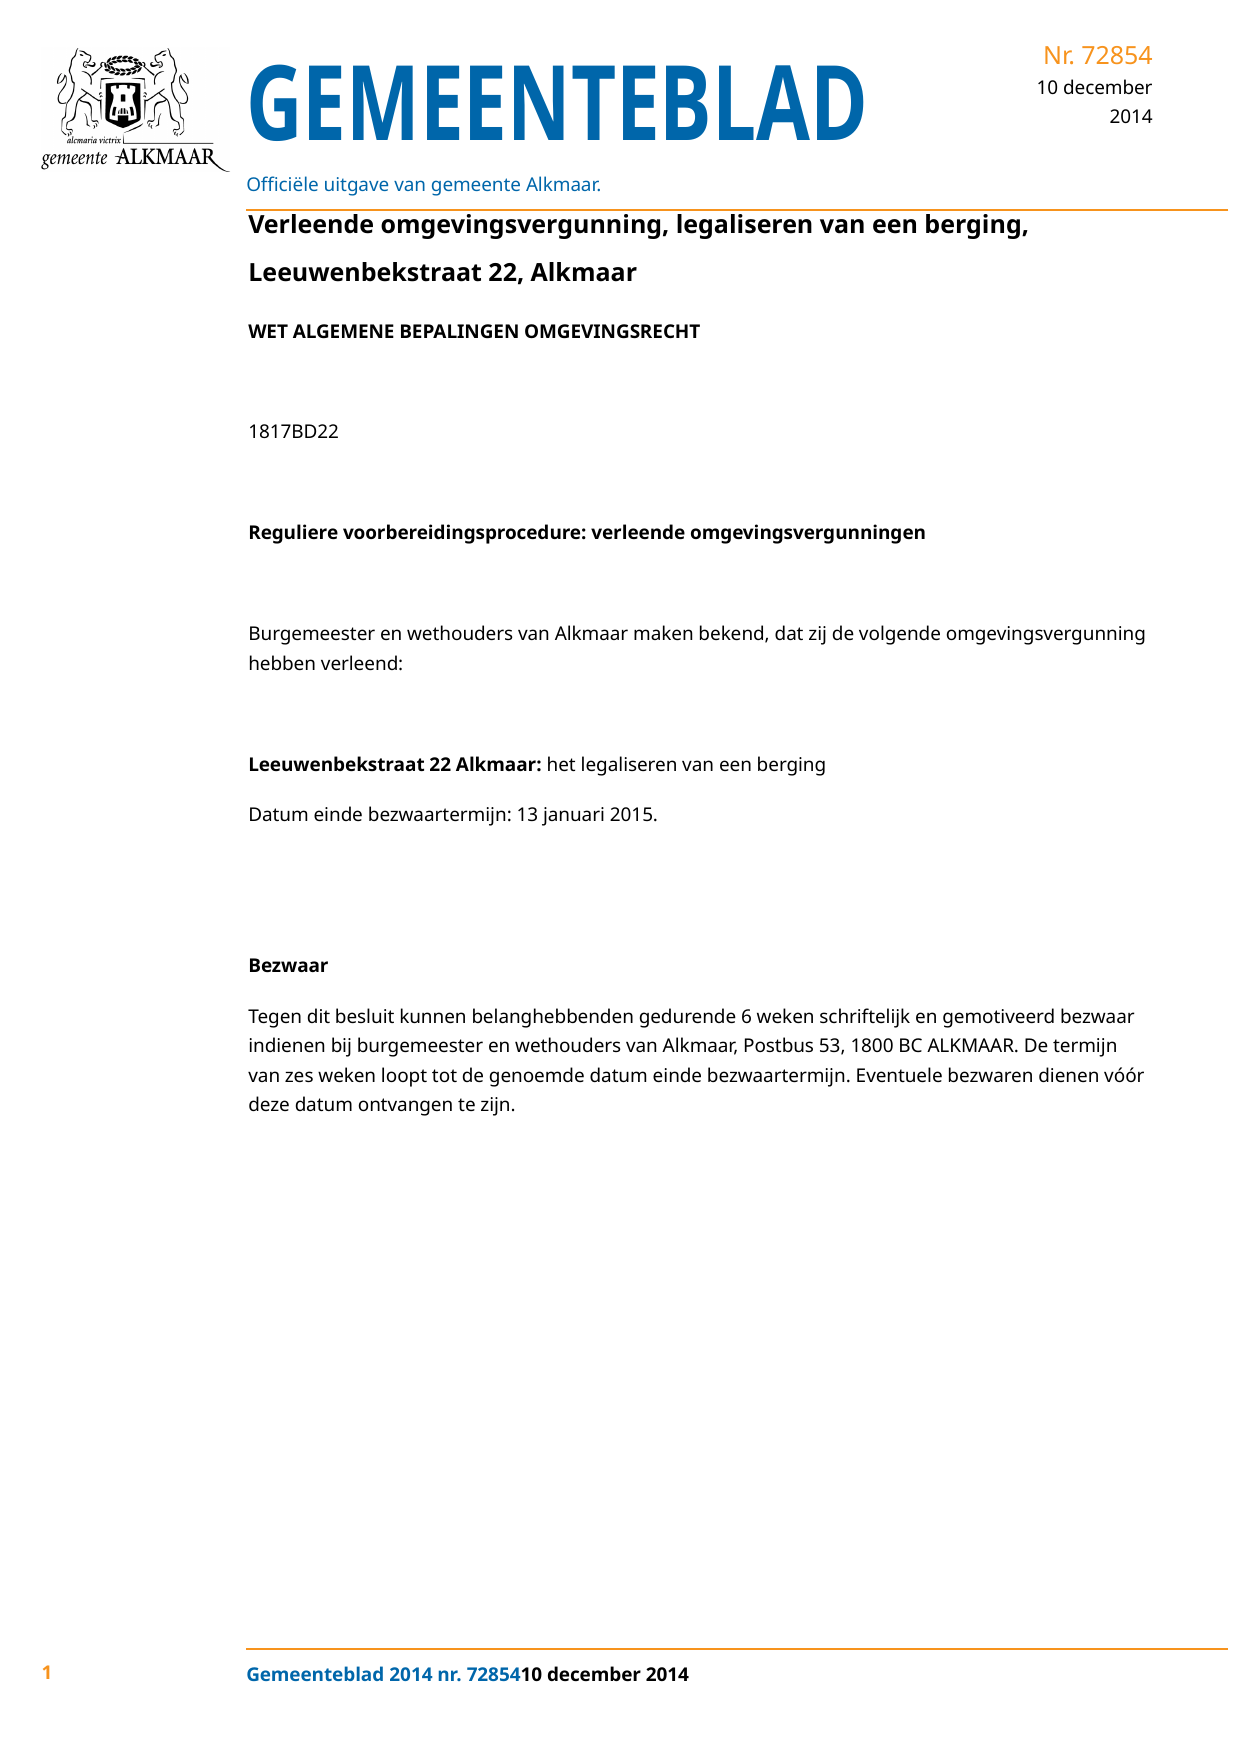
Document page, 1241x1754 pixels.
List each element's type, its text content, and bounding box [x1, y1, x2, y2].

text Bezwaar [248, 952, 1152, 978]
text Burgemeester en wethouders van Alkmaar maken bekend, dat zij de volgende omgevingsvergunning hebben verleend: [248, 620, 1152, 676]
text Verleende omgevingsvergunning, legaliseren van een berging, Leeuwenbekstraat 22, Alkmaar [248, 211, 1152, 288]
picture [41, 47, 231, 172]
text Leeuwenbekstraat 22 Alkmaar: het legaliseren van een berging [248, 751, 1152, 777]
text 1817BD22 [248, 419, 1152, 444]
text Datum einde bezwaartermijn: 13 januari 2015. [248, 801, 1152, 827]
text Tegen dit besluit kunnen belanghebbenden gedurende 6 weken schriftelijk en gemotiveerd bezwaar indienen bij burgemeester en wethouders van Alkmaar, Postbus 53, 1800 BC ALKMAAR. De termijn van zes weken loopt tot de genoemde datum einde bezwaartermijn. Eventuele bezwaren dienen vóór deze datum ontvangen te zijn. [248, 1003, 1152, 1117]
text WET ALGEMENE BEPALINGEN OMGEVINGSRECHT [248, 318, 1152, 344]
text Reguliere voorbereidingsprocedure: verleende omgevingsvergunningen [248, 519, 1152, 545]
